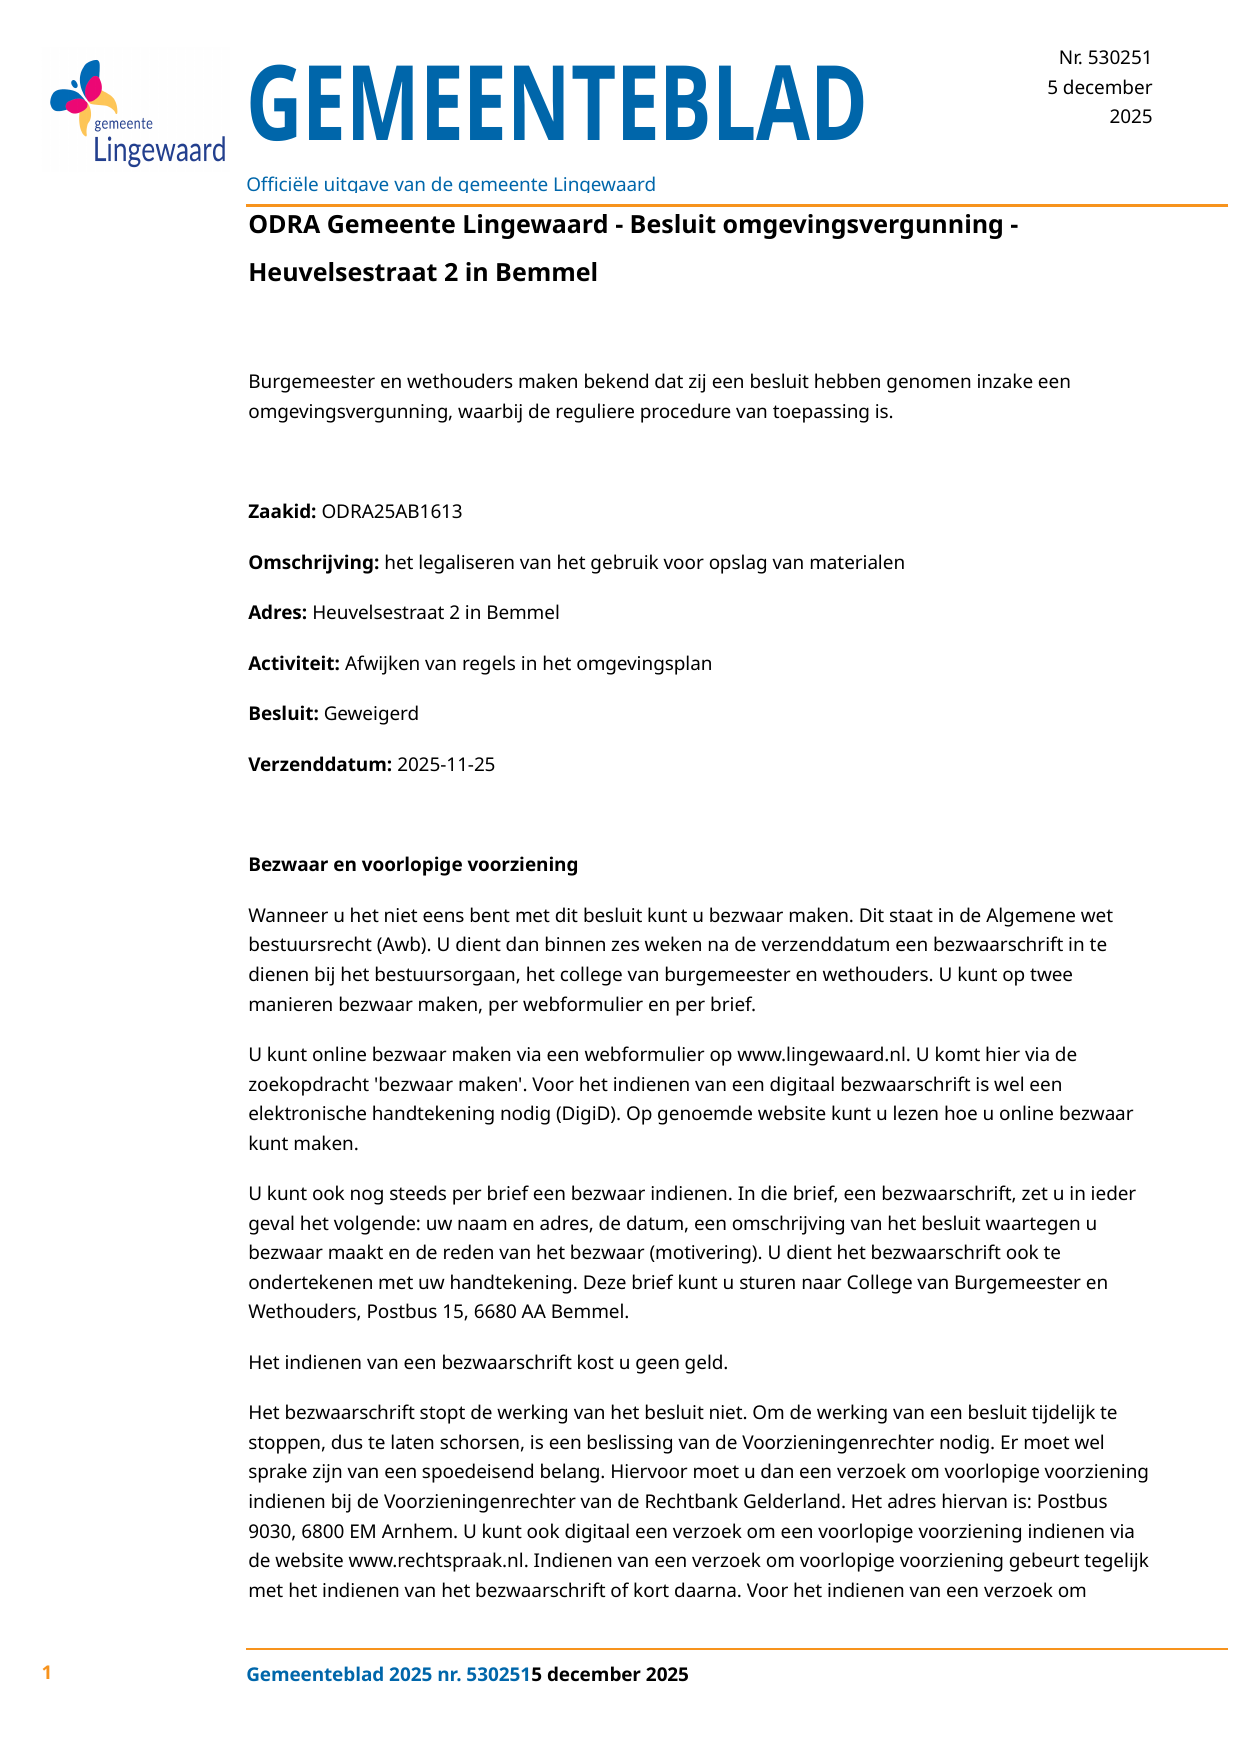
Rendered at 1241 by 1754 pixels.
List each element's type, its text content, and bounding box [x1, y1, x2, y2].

text Burgemeester en wethouders maken bekend dat zij een besluit hebben genomen inzake een omgevingsvergunning, waarbij de reguliere procedure van toepassing is. [248, 368, 1152, 424]
text Besluit: Geweigerd [248, 700, 1152, 726]
text Verzenddatum: 2025-11-25 [248, 751, 1152, 777]
text Bezwaar en voorlopige voorziening [248, 852, 1152, 877]
text Het indienen van een bezwaarschrift kost u geen geld. [248, 1349, 1152, 1375]
text Wanneer u het niet eens bent met dit besluit kunt u bezwaar maken. Dit staat in de Algemene wet bestuursrecht (Awb). U dient dan binnen zes weken na de verzenddatum een bezwaarschrift in te dienen bij het bestuursorgaan, het college van burgemeester en wethouders. U kunt op twee manieren bezwaar maken, per webformulier en per brief. [248, 902, 1152, 1017]
text ODRA Gemeente Lingewaard - Besluit omgevingsvergunning - Heuvelsestraat 2 in Bemmel [248, 207, 1152, 288]
text Adres: Heuvelsestraat 2 in Bemmel [248, 599, 1152, 625]
picture [41, 47, 231, 172]
text Omschrijving: het legaliseren van het gebruik voor opslag van materialen [248, 549, 1152, 575]
text Het bezwaarschrift stopt de werking van het besluit niet. Om de werking van een besluit tijdelijk te stoppen, dus te laten schorsen, is een beslissing van de Voorzieningenrechter nodig. Er moet wel sprake zijn van een spoedeisend belang. Hiervoor moet u dan een verzoek om voorlopige voorziening indienen bij de Voorzieningenrechter van de Rechtbank Gelderland. Het adres hiervan is: Postbus 9030, 6800 EM Arnhem. U kunt ook digitaal een verzoek om een voorlopige voorziening indienen via de website www.rechtspraak.nl. Indienen van een verzoek om voorlopige voorziening gebeurt tegelijk met het indienen van het bezwaarschrift of kort daarna. Voor het indienen van een verzoek om [248, 1399, 1152, 1603]
text Activiteit: Afwijken van regels in het omgevingsplan [248, 650, 1152, 676]
text U kunt online bezwaar maken via een webformulier op www.lingewaard.nl. U komt hier via de zoekopdracht 'bezwaar maken'. Voor het indienen van een digitaal bezwaarschrift is wel een elektronische handtekening nodig (DigiD). Op genoemde website kunt u lezen hoe u online bezwaar kunt maken. [248, 1041, 1152, 1156]
text U kunt ook nog steeds per brief een bezwaar indienen. In die brief, een bezwaarschrift, zet u in ieder geval het volgende: uw naam en adres, de datum, een omschrijving van het besluit waartegen u bezwaar maakt en de reden van het bezwaar (motivering). U dient het bezwaarschrift ook te ondertekenen met uw handtekening. Deze brief kunt u sturen naar College van Burgemeester en Wethouders, Postbus 15, 6680 AA Bemmel. [248, 1180, 1152, 1324]
text Zaakid: ODRA25AB1613 [248, 499, 1152, 524]
